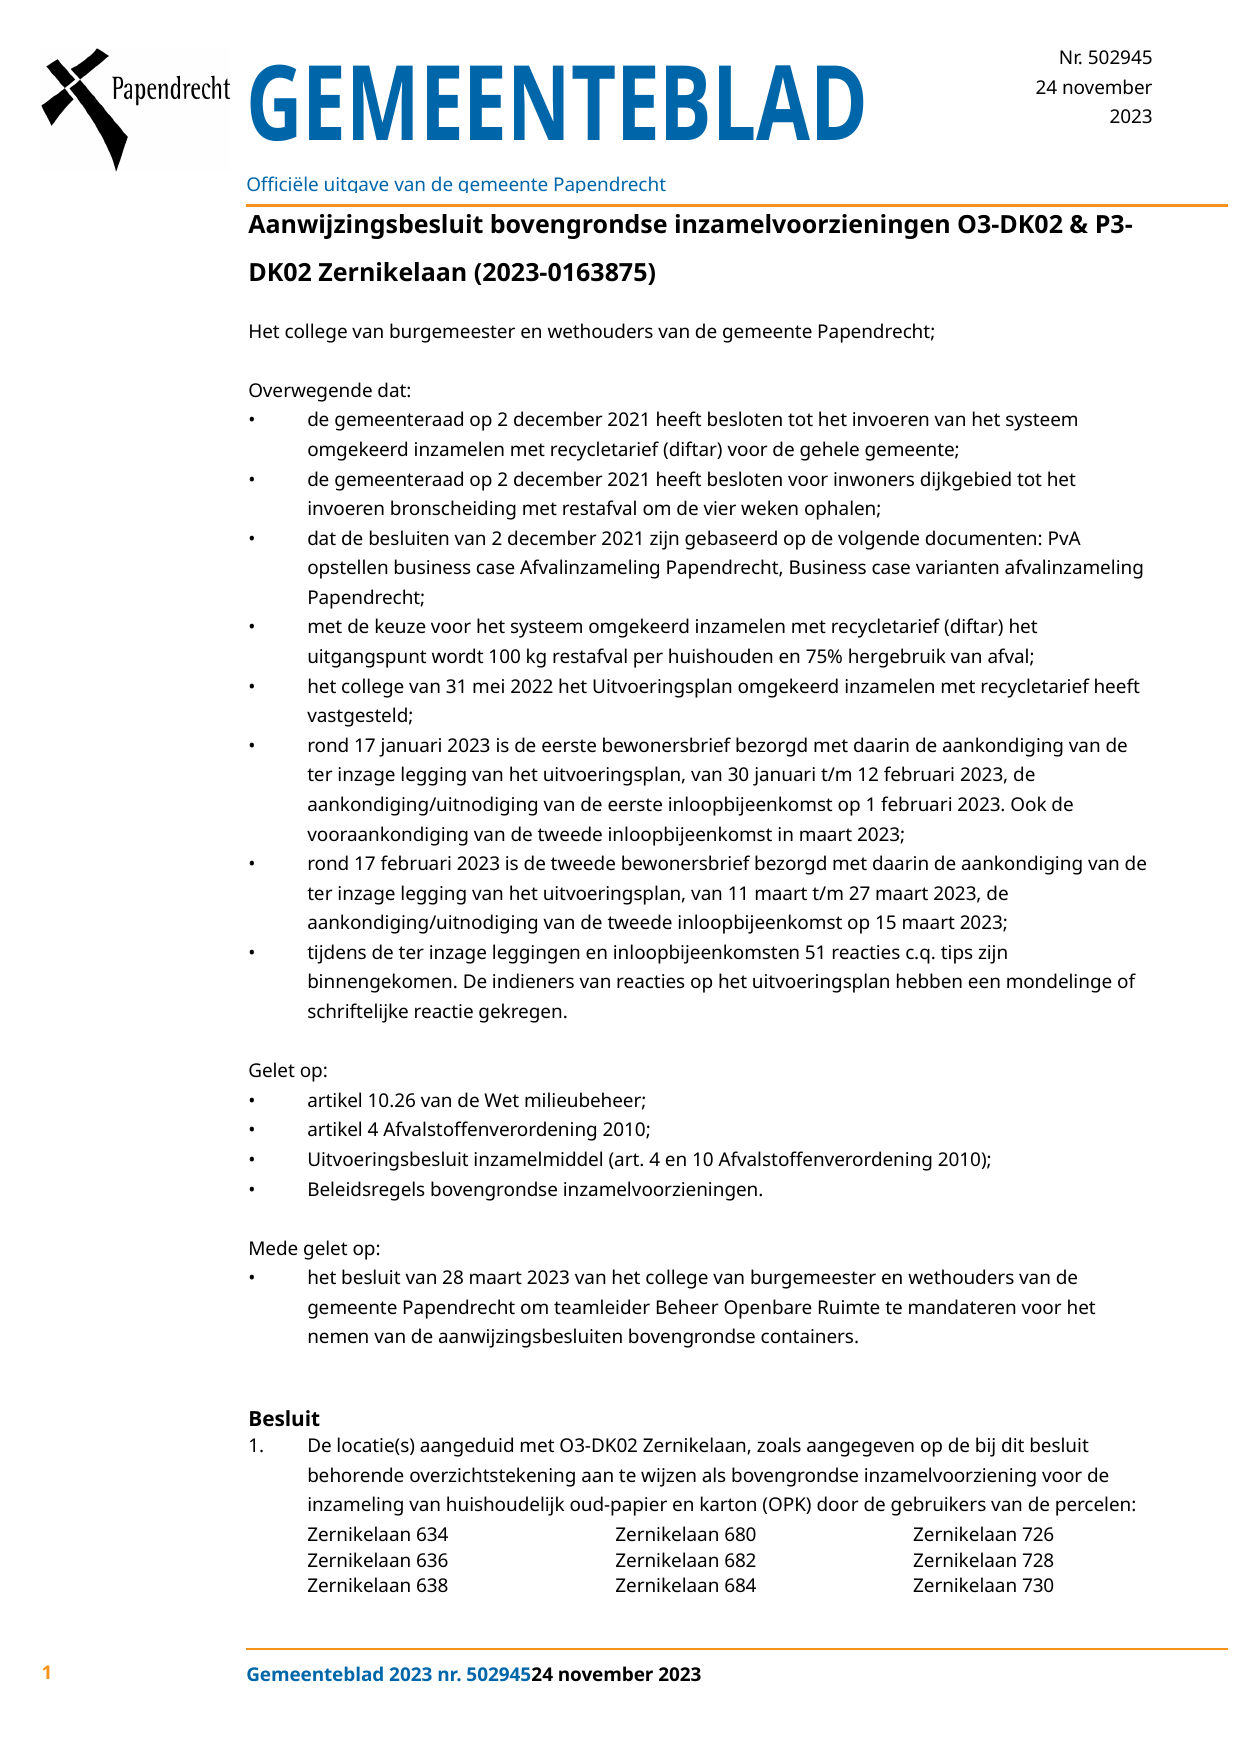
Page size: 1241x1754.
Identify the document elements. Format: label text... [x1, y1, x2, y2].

list dat de besluiten van 2 december 2021 zijn gebaseerd op de volgende documenten: PvA opstellen business case Afvalinzameling Papendrecht, Business case varianten afvalinzameling Papendrecht; [248, 525, 1152, 610]
table_header Zernikelaan 726 [854, 1521, 1152, 1547]
text Gelet op: [248, 1057, 1152, 1083]
list met de keuze voor het systeem omgekeerd inzamelen met recycletarief (diftar) het uitgangspunt wordt 100 kg restafval per huishouden en 75% hergebruik van afval; [248, 614, 1152, 669]
list Beleidsregels bovengrondse inzamelvoorzieningen. [248, 1176, 1152, 1202]
list Uitvoeringsbesluit inzamelmiddel (art. 4 en 10 Afvalstoffenverordening 2010); [248, 1146, 1152, 1172]
list de gemeenteraad op 2 december 2021 heeft besloten tot het invoeren van het systeem omgekeerd inzamelen met recycletarief (diftar) voor de gehele gemeente; [248, 407, 1152, 462]
list het college van 31 mei 2022 het Uitvoeringsplan omgekeerd inzamelen met recycletarief heeft vastgesteld; [248, 673, 1152, 728]
list tijdens de ter inzage leggingen en inloopbijeenkomsten 51 reacties c.q. tips zijn binnengekomen. De indieners van reacties op het uitvoeringsplan hebben een mondelinge of schriftelijke reactie gekregen. [248, 939, 1152, 1024]
table_cell Zernikelaan 730 [854, 1573, 1152, 1598]
table_cell Zernikelaan 684 [556, 1573, 854, 1598]
table_cell Zernikelaan 682 [556, 1547, 854, 1572]
table_cell Zernikelaan 638 [248, 1573, 556, 1598]
list de gemeenteraad op 2 december 2021 heeft besloten voor inwoners dijkgebied tot het invoeren bronscheiding met restafval om de vier weken ophalen; [248, 466, 1152, 521]
list rond 17 februari 2023 is de tweede bewonersbrief bezorgd met daarin de aankondiging van de ter inzage legging van het uitvoeringsplan, van 11 maart t/m 27 maart 2023, de aankondiging/uitnodiging van de tweede inloopbijeenkomst op 15 maart 2023; [248, 850, 1152, 935]
text Het college van burgemeester en wethouders van de gemeente Papendrecht; [248, 318, 1152, 344]
table_header Zernikelaan 680 [556, 1521, 854, 1547]
table_cell Zernikelaan 636 [248, 1547, 556, 1572]
list het besluit van 28 maart 2023 van het college van burgemeester en wethouders van de gemeente Papendrecht om teamleider Beheer Openbare Ruimte te mandateren voor het nemen van de aanwijzingsbesluiten bovengrondse containers. [248, 1264, 1152, 1349]
text Overwegende dat: [248, 377, 1152, 403]
list rond 17 januari 2023 is de eerste bewonersbrief bezorgd met daarin de aankondiging van de ter inzage legging van het uitvoeringsplan, van 30 januari t/m 12 februari 2023, de aankondiging/uitnodiging van de eerste inloopbijeenkomst op 1 februari 2023. Ook de vooraankondiging van de tweede inloopbijeenkomst in maart 2023; [248, 732, 1152, 847]
text Besluit [248, 1404, 1152, 1432]
text Aanwijzingsbesluit bovengrondse inzamelvoorzieningen O3-DK02 & P3-DK02 Zernikelaan (2023-0163875) [248, 207, 1152, 288]
picture [41, 47, 231, 172]
text Mede gelet op: [248, 1235, 1152, 1261]
list artikel 4 Afvalstoffenverordening 2010; [248, 1117, 1152, 1142]
list De locatie(s) aangeduid met O3-DK02 Zernikelaan, zoals aangegeven op de bij dit besluit behorende overzichtstekening aan te wijzen als bovengrondse inzamelvoorziening voor de inzameling van huishoudelijk oud-papier en karton (OPK) door de gebruikers van de percelen: [248, 1432, 1152, 1517]
list artikel 10.26 van de Wet milieubeheer; [248, 1087, 1152, 1113]
table_header Zernikelaan 634 [248, 1521, 556, 1547]
table_cell Zernikelaan 728 [854, 1547, 1152, 1572]
